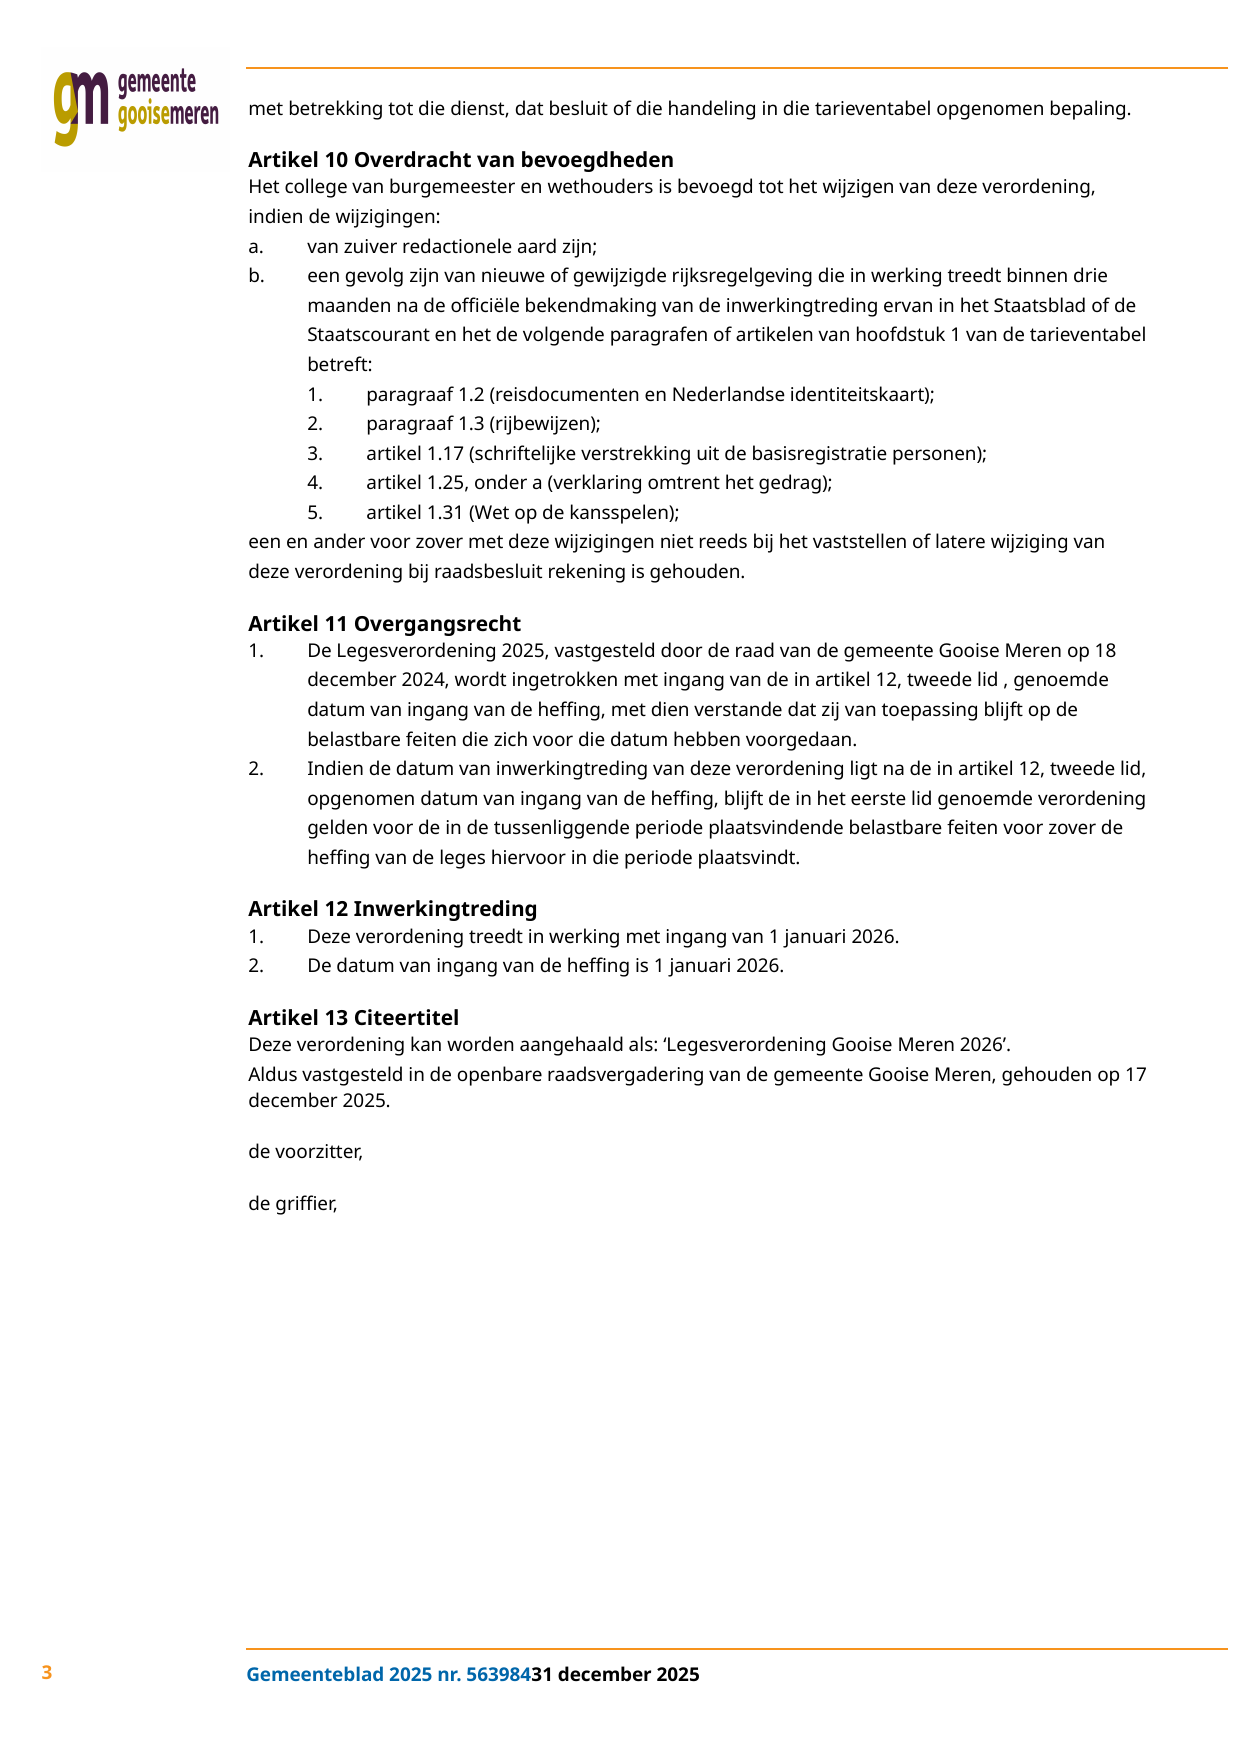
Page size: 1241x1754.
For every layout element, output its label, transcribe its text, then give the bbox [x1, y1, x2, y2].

list artikel 1.31 (Wet op de kansspelen); [307, 499, 1152, 525]
text een en ander voor zover met deze wijzigingen niet reeds bij het vaststellen of latere wijziging van deze verordening bij raadsbesluit rekening is gehouden. [248, 529, 1152, 584]
list Deze verordening treedt in werking met ingang van 1 januari 2026. [248, 923, 1152, 949]
text Deze verordening kan worden aangehaald als: ‘Legesverordening Gooise Meren 2026’. [248, 1031, 1152, 1057]
list paragraaf 1.3 (rijbewijzen); [307, 410, 1152, 436]
list artikel 1.17 (schriftelijke verstrekking uit de basisregistratie personen); [307, 440, 1152, 466]
text met betrekking tot die dienst, dat besluit of die handeling in die tarieventabel opgenomen bepaling. [248, 95, 1152, 121]
text Artikel 10 Overdracht van bevoegdheden [248, 145, 1152, 174]
list een gevolg zijn van nieuwe of gewijzigde rijksregelgeving die in werking treedt binnen drie maanden na de officiële bekendmaking van de inwerkingtreding ervan in het Staatsblad of de Staatscourant en het de volgende paragrafen of artikelen van hoofdstuk 1 van de tarieventabel betreft: [248, 262, 1152, 377]
list De Legesverordening 2025, vastgesteld door de raad van de gemeente Gooise Meren op 18 december 2024, wordt ingetrokken met ingang van de in artikel 12, tweede lid , genoemde datum van ingang van de heffing, met dien verstande dat zij van toepassing blijft op de belastbare feiten die zich voor die datum hebben voorgedaan. [248, 637, 1152, 752]
list Indien de datum van inwerkingtreding van deze verordening ligt na de in artikel 12, tweede lid, opgenomen datum van ingang van de heffing, blijft de in het eerste lid genoemde verordening gelden voor de in de tussenliggende periode plaatsvindende belastbare feiten voor zover de heffing van de leges hiervoor in die periode plaatsvindt. [248, 755, 1152, 870]
list paragraaf 1.2 (reisdocumenten en Nederlandse identiteitskaart); [307, 381, 1152, 406]
picture [41, 47, 231, 172]
list artikel 1.25, onder a (verklaring omtrent het gedrag); [307, 469, 1152, 495]
text Het college van burgemeester en wethouders is bevoegd tot het wijzigen van deze verordening, indien de wijzigingen: [248, 174, 1152, 229]
text Aldus vastgesteld in de openbare raadsvergadering van de gemeente Gooise Meren, gehouden op 17 december 2025. [248, 1061, 1152, 1112]
text de griffier, [248, 1190, 1152, 1215]
text Artikel 12 Inwerkingtreding [248, 894, 1152, 923]
text Artikel 11 Overgangsrecht [248, 609, 1152, 637]
list van zuiver redactionele aard zijn; [248, 233, 1152, 258]
text de voorzitter, [248, 1138, 1152, 1164]
text Artikel 13 Citeertitel [248, 1003, 1152, 1031]
list De datum van ingang van de heffing is 1 januari 2026. [248, 953, 1152, 978]
